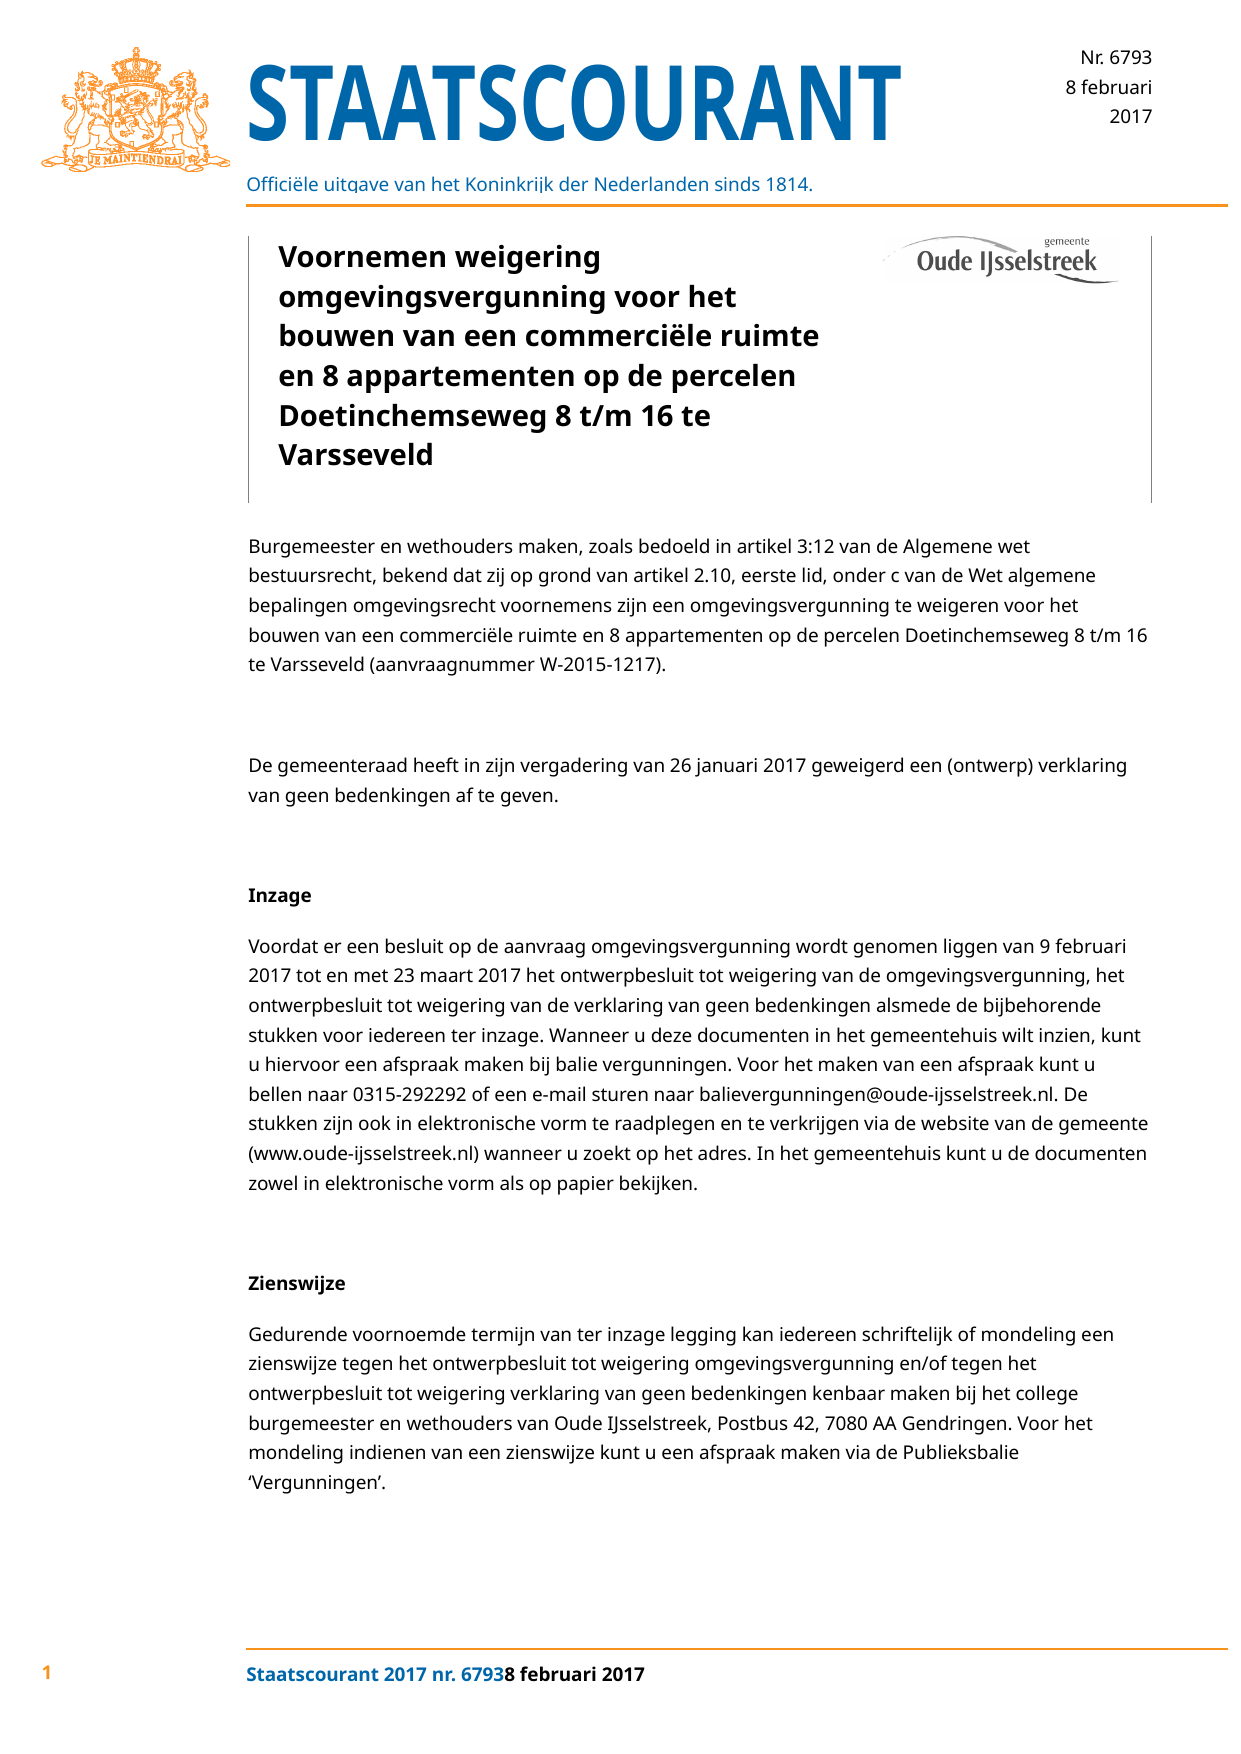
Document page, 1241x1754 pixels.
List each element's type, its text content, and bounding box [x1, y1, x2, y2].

text De gemeenteraad heeft in zijn vergadering van 26 januari 2017 geweigerd een (ontwerp) verklaring van geen bedenkingen af te geven. [248, 752, 1152, 807]
text Gedurende voornoemde termijn van ter inzage legging kan iedereen schriftelijk of mondeling een zienswijze tegen het ontwerpbesluit tot weigering omgevingsvergunning en/of tegen het ontwerpbesluit tot weigering verklaring van geen bedenkingen kenbaar maken bij het college burgemeester en wethouders van Oude IJsselstreek, Postbus 42, 7080 AA Gendringen. Voor het mondeling indienen van een zienswijze kunt u een afspraak maken via de Publieksbalie ‘Vergunningen’. [248, 1321, 1152, 1494]
picture [882, 236, 1119, 284]
picture [41, 47, 231, 172]
text Voordat er een besluit op de aanvraag omgevingsvergunning wordt genomen liggen van 9 februari 2017 tot en met 23 maart 2017 het ontwerpbesluit tot weigering van de omgevingsvergunning, het ontwerpbesluit tot weigering van de verklaring van geen bedenkingen alsmede de bijbehorende stukken voor iedereen ter inzage. Wanneer u deze documenten in het gemeentehuis wilt inzien, kunt u hiervoor een afspraak maken bij balie vergunningen. Voor het maken van een afspraak kunt u bellen naar 0315-292292 of een e-mail sturen naar balievergunningen@oude-ijsselstreek.nl. De stukken zijn ook in elektronische vorm te raadplegen en te verkrijgen via de website van de gemeente (www.oude-ijsselstreek.nl) wanneer u zoekt op het adres. In het gemeentehuis kunt u de documenten zowel in elektronische vorm als op papier bekijken. [248, 933, 1152, 1195]
text Burgemeester en wethouders maken, zoals bedoeld in artikel 3:12 van de Algemene wet bestuursrecht, bekend dat zij op grond van artikel 2.10, eerste lid, onder c van de Wet algemene bepalingen omgevingsrecht voornemens zijn een omgevingsvergunning te weigeren voor het bouwen van een commerciële ruimte en 8 appartementen op de percelen Doetinchemseweg 8 t/m 16 te Varsseveld (aanvraagnummer W-2015-1217). [248, 533, 1152, 677]
text Inzage [248, 883, 1152, 908]
table_header Voornemen weigering omgevingsvergunning voor het bouwen van een commerciële ruimte en 8 appartementen op de percelen Doetinchemseweg 8 t/m 16 te Varsseveld [249, 236, 850, 503]
text Zienswijze [248, 1271, 1152, 1296]
table_header [850, 236, 1151, 503]
